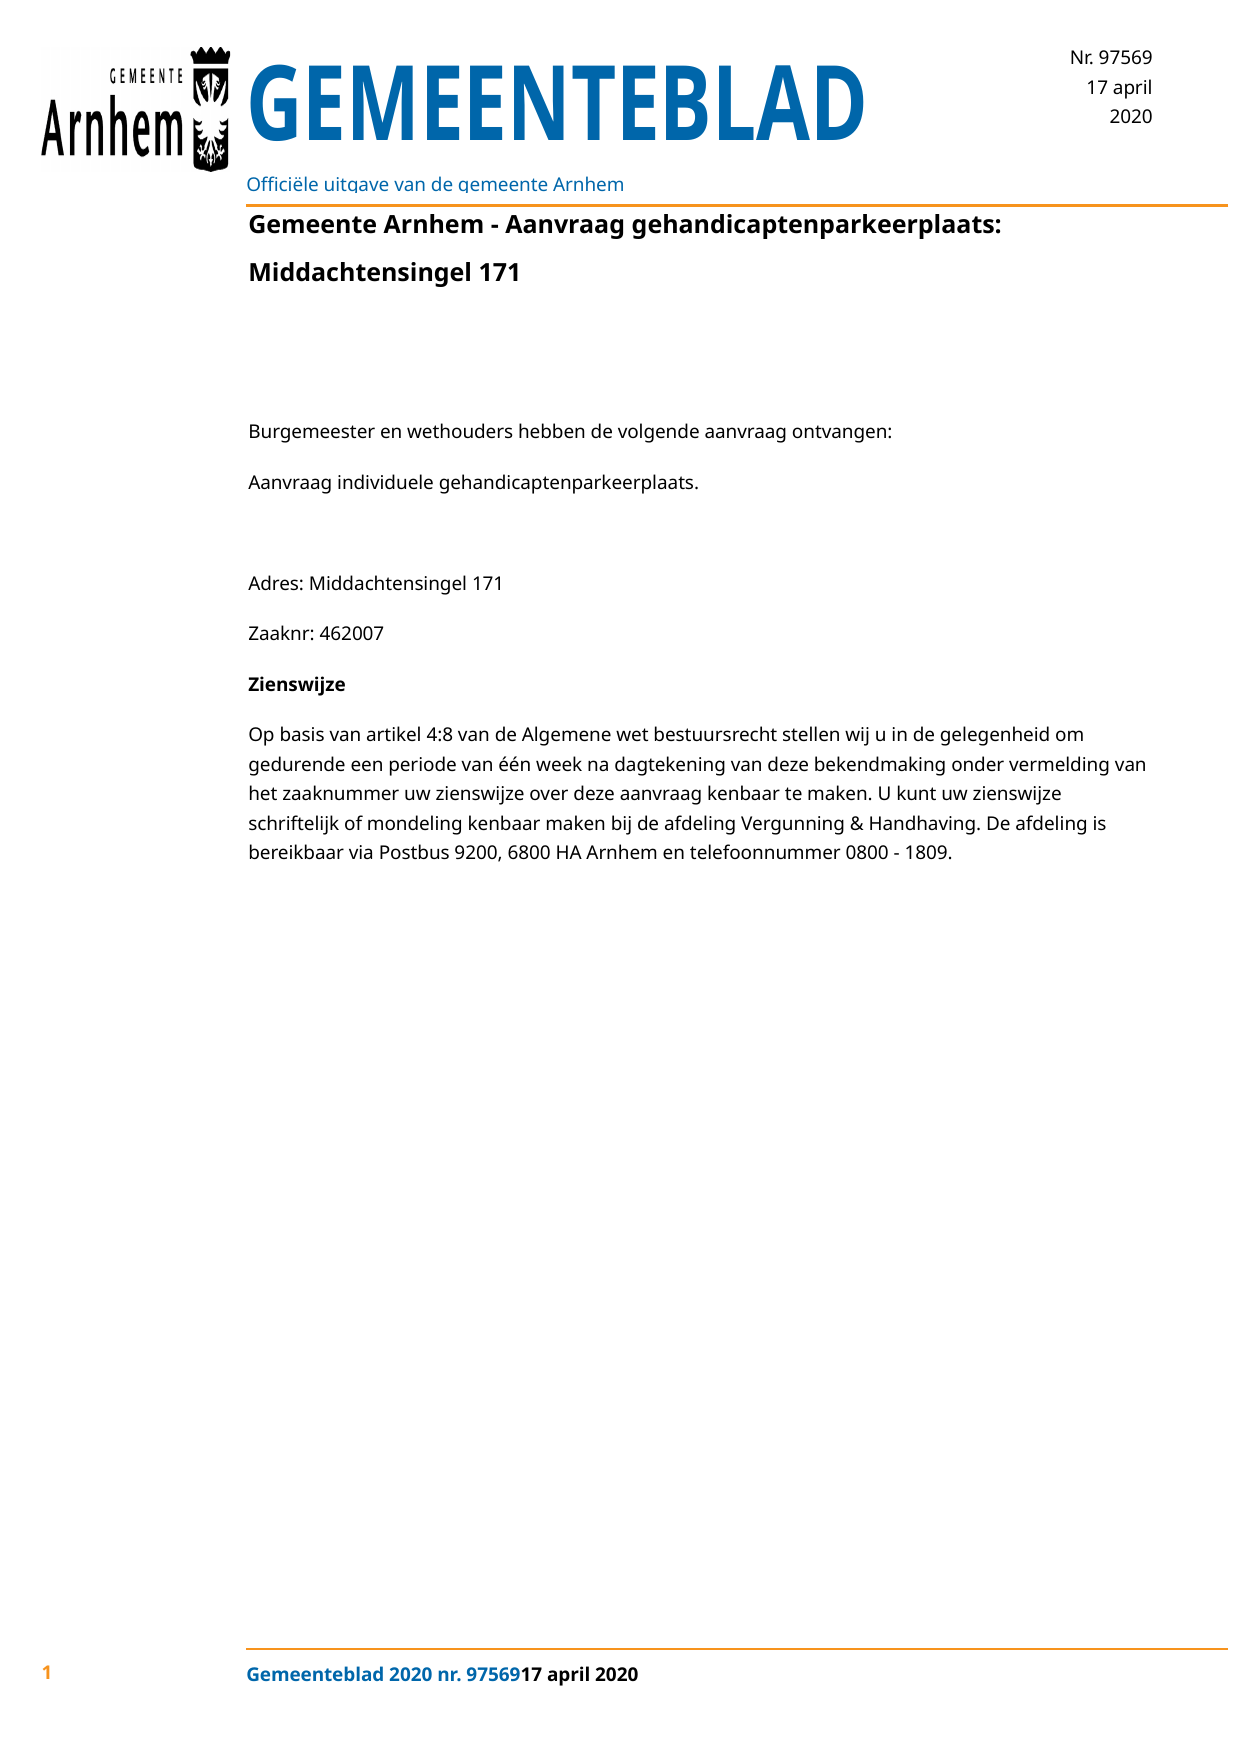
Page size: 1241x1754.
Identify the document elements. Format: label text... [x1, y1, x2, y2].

picture [41, 47, 231, 172]
text Op basis van artikel 4:8 van de Algemene wet bestuursrecht stellen wij u in de gelegenheid om gedurende een periode van één week na dagtekening van deze bekendmaking onder vermelding van het zaaknummer uw zienswijze over deze aanvraag kenbaar te maken. U kunt uw zienswijze schriftelijk of mondeling kenbaar maken bij de afdeling Vergunning & Handhaving. De afdeling is bereikbaar via Postbus 9200, 6800 HA Arnhem en telefoonnummer 0800 - 1809. [248, 721, 1152, 865]
text Adres: Middachtensingel 171 [248, 570, 1152, 596]
text Aanvraag individuele gehandicaptenparkeerplaats. [248, 469, 1152, 495]
text Zienswijze [248, 671, 1152, 697]
text Burgemeester en wethouders hebben de volgende aanvraag ontvangen: [248, 419, 1152, 444]
text Zaaknr: 462007 [248, 620, 1152, 646]
text Gemeente Arnhem - Aanvraag gehandicaptenparkeerplaats: Middachtensingel 171 [248, 207, 1152, 288]
